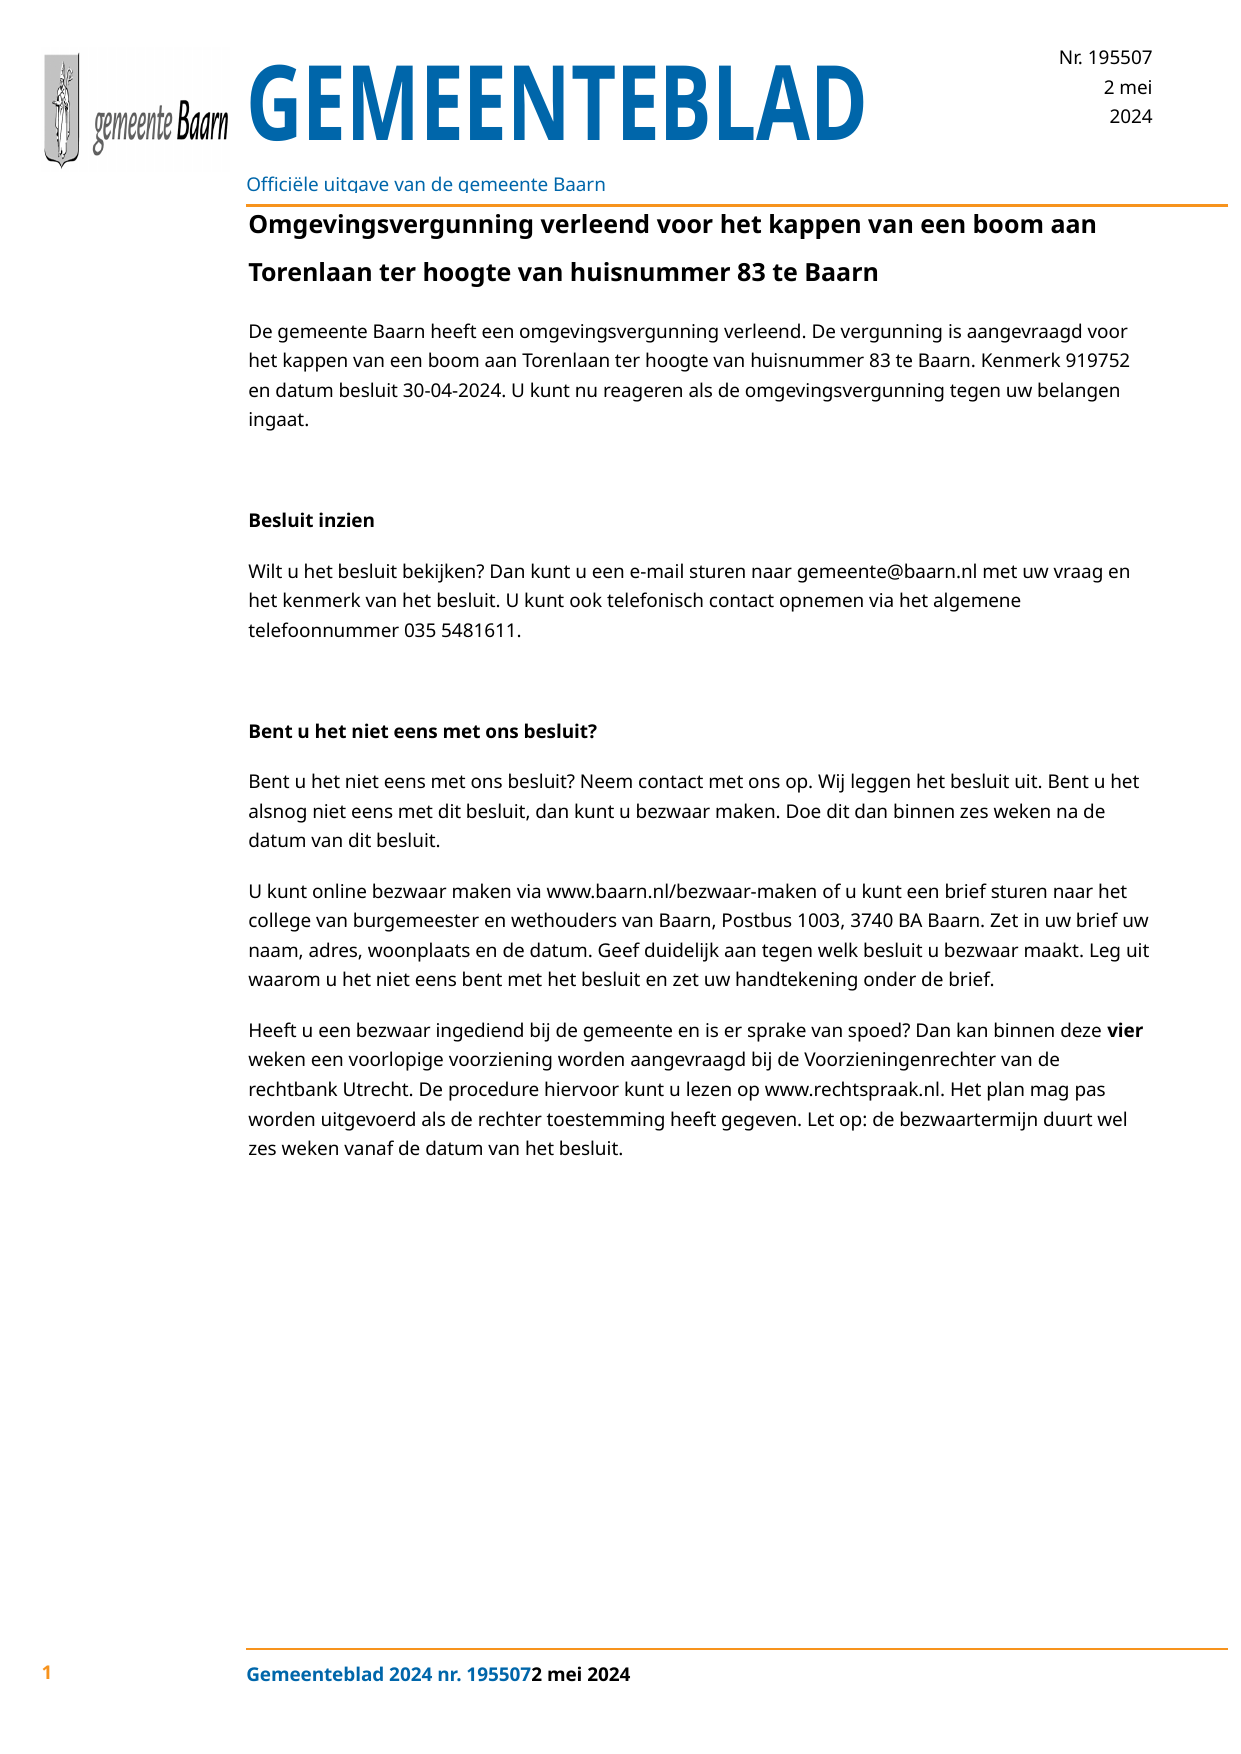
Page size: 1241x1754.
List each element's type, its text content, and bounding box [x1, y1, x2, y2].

text Wilt u het besluit bekijken? Dan kunt u een e-mail sturen naar gemeente@baarn.nl met uw vraag en het kenmerk van het besluit. U kunt ook telefonisch contact opnemen via het algemene telefoonnummer 035 5481611. [248, 558, 1152, 643]
text Heeft u een bezwaar ingediend bij de gemeente en is er sprake van spoed? Dan kan binnen deze vier weken een voorlopige voorziening worden aangevraagd bij de Voorzieningenrechter van de rechtbank Utrecht. De procedure hiervoor kunt u lezen op www.rechtspraak.nl. Het plan mag pas worden uitgevoerd als de rechter toestemming heeft gegeven. Let op: de bezwaartermijn duurt wel zes weken vanaf de datum van het besluit. [248, 1017, 1152, 1161]
text Bent u het niet eens met ons besluit? Neem contact met ons op. Wij leggen het besluit uit. Bent u het alsnog niet eens met dit besluit, dan kunt u bezwaar maken. Doe dit dan binnen zes weken na de datum van dit besluit. [248, 768, 1152, 853]
text Bent u het niet eens met ons besluit? [248, 718, 1152, 744]
text U kunt online bezwaar maken via www.baarn.nl/bezwaar-maken of u kunt een brief sturen naar het college van burgemeester en wethouders van Baarn, Postbus 1003, 3740 BA Baarn. Zet in uw brief uw naam, adres, woonplaats en de datum. Geef duidelijk aan tegen welk besluit u bezwaar maakt. Leg uit waarom u het niet eens bent met het besluit en zet uw handtekening onder de brief. [248, 878, 1152, 992]
text Omgevingsvergunning verleend voor het kappen van een boom aan Torenlaan ter hoogte van huisnummer 83 te Baarn [248, 207, 1152, 288]
picture [41, 47, 231, 172]
text Besluit inzien [248, 507, 1152, 533]
text De gemeente Baarn heeft een omgevingsvergunning verleend. De vergunning is aangevraagd voor het kappen van een boom aan Torenlaan ter hoogte van huisnummer 83 te Baarn. Kenmerk 919752 en datum besluit 30-04-2024. U kunt nu reageren als de omgevingsvergunning tegen uw belangen ingaat. [248, 318, 1152, 432]
